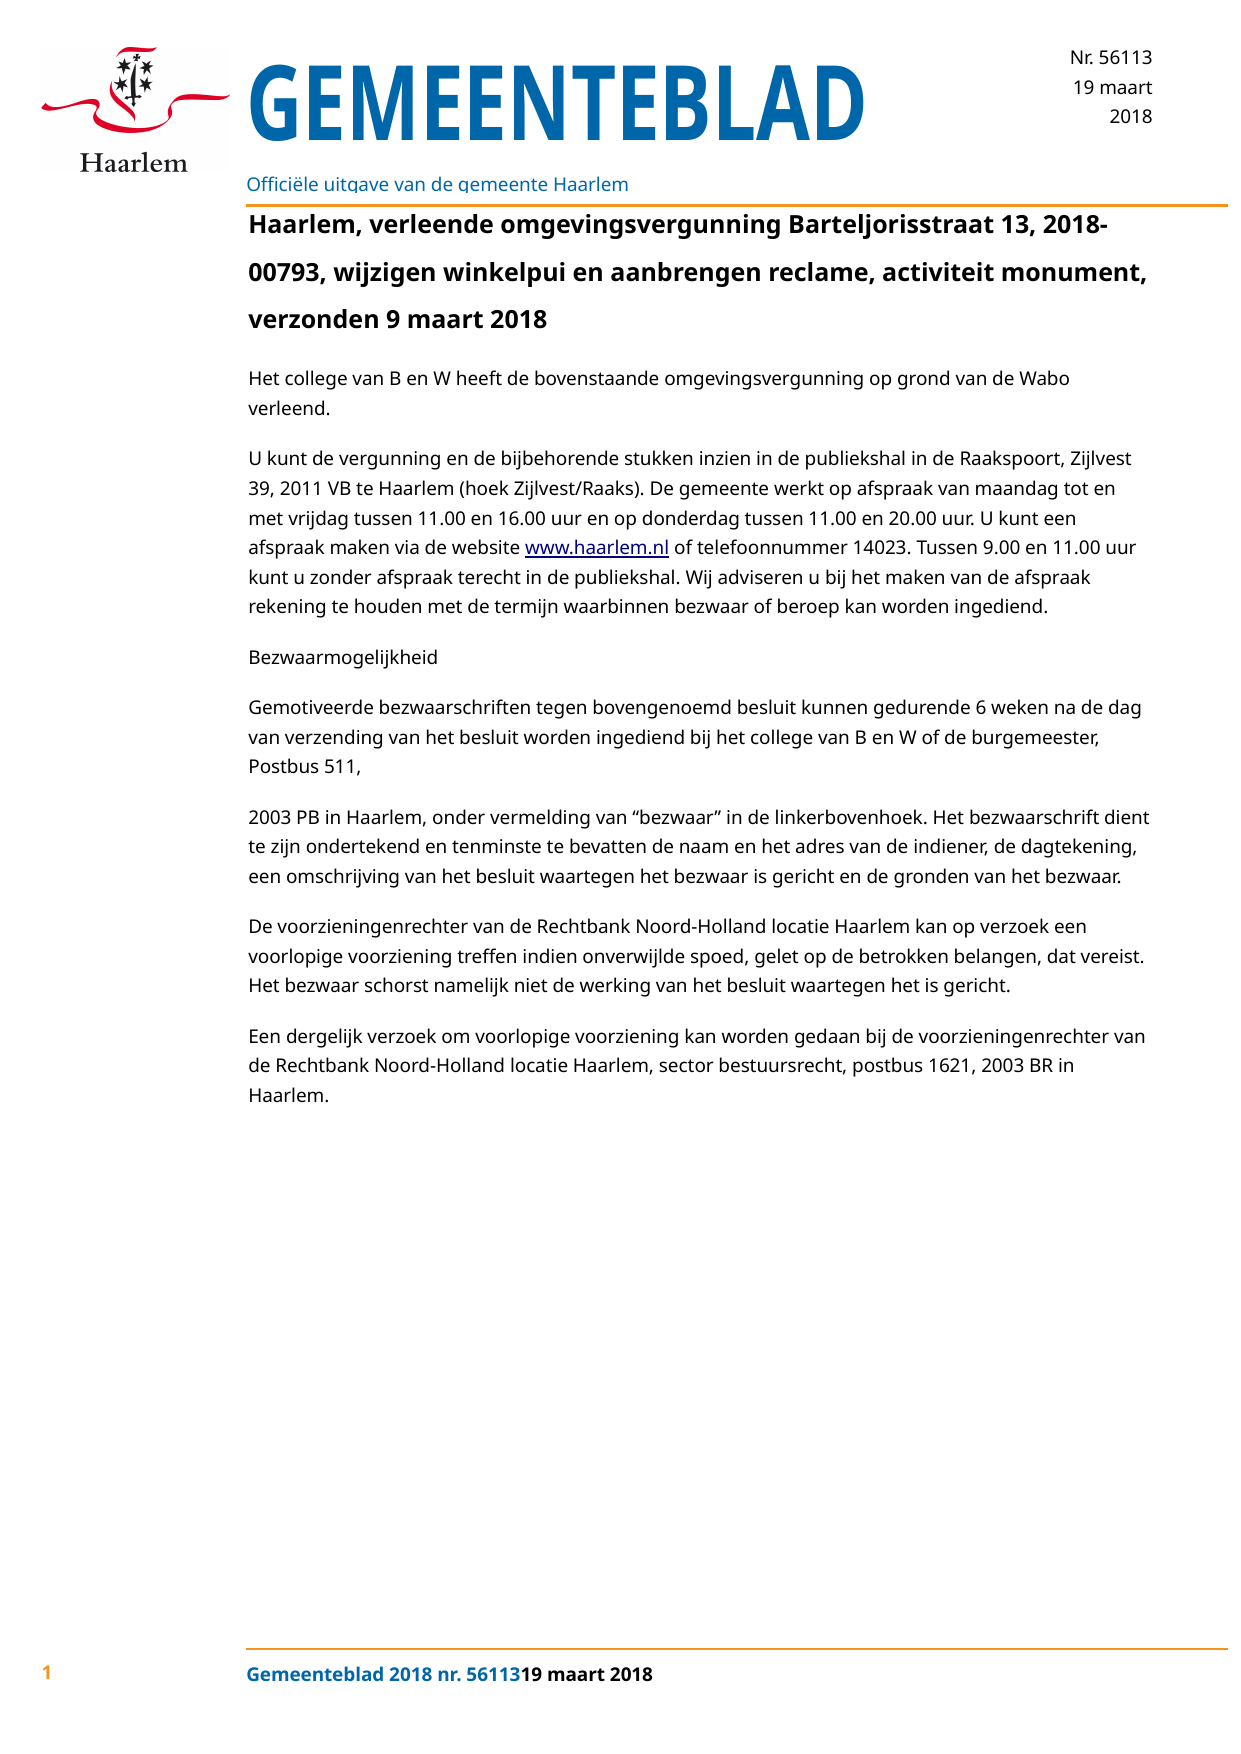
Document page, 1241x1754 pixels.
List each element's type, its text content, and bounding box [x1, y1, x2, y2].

text Het college van B en W heeft de bovenstaande omgevingsvergunning op grond van de Wabo verleend. [248, 366, 1152, 421]
text Bezwaarmogelijkheid [248, 644, 1152, 669]
text Haarlem, verleende omgevingsvergunning Barteljorisstraat 13, 2018-00793, wijzigen winkelpui en aanbrengen reclame, activiteit monument, verzonden 9 maart 2018 [248, 207, 1152, 336]
text De voorzieningenrechter van de Rechtbank Noord-Holland locatie Haarlem kan op verzoek een voorlopige voorziening treffen indien onverwijlde spoed, gelet op de betrokken belangen, dat vereist. Het bezwaar schorst namelijk niet de werking van het besluit waartegen het is gericht. [248, 913, 1152, 998]
text Een dergelijk verzoek om voorlopige voorziening kan worden gedaan bij de voorzieningenrechter van de Rechtbank Noord-Holland locatie Haarlem, sector bestuursrecht, postbus 1621, 2003 BR in Haarlem. [248, 1023, 1152, 1108]
text 2003 PB in Haarlem, onder vermelding van “bezwaar” in de linkerbovenhoek. Het bezwaarschrift dient te zijn ondertekend en tenminste te bevatten de naam en het adres van de indiener, de dagtekening, een omschrijving van het besluit waartegen het bezwaar is gericht en de gronden van het bezwaar. [248, 804, 1152, 889]
text Gemotiveerde bezwaarschriften tegen bovengenoemd besluit kunnen gedurende 6 weken na de dag van verzending van het besluit worden ingediend bij het college van B en W of de burgemeester, Postbus 511, [248, 694, 1152, 779]
picture [41, 47, 231, 172]
text U kunt de vergunning en de bijbehorende stukken inzien in de publiekshal in de Raakspoort, Zijlvest 39, 2011 VB te Haarlem (hoek Zijlvest/Raaks). De gemeente werkt op afspraak van maandag tot en met vrijdag tussen 11.00 en 16.00 uur en op donderdag tussen 11.00 en 20.00 uur. U kunt een afspraak maken via de website www.haarlem.nl of telefoonnummer 14023. Tussen 9.00 en 11.00 uur kunt u zonder afspraak terecht in de publiekshal. Wij adviseren u bij het maken van de afspraak rekening te houden met de termijn waarbinnen bezwaar of beroep kan worden ingediend. [248, 446, 1152, 619]
